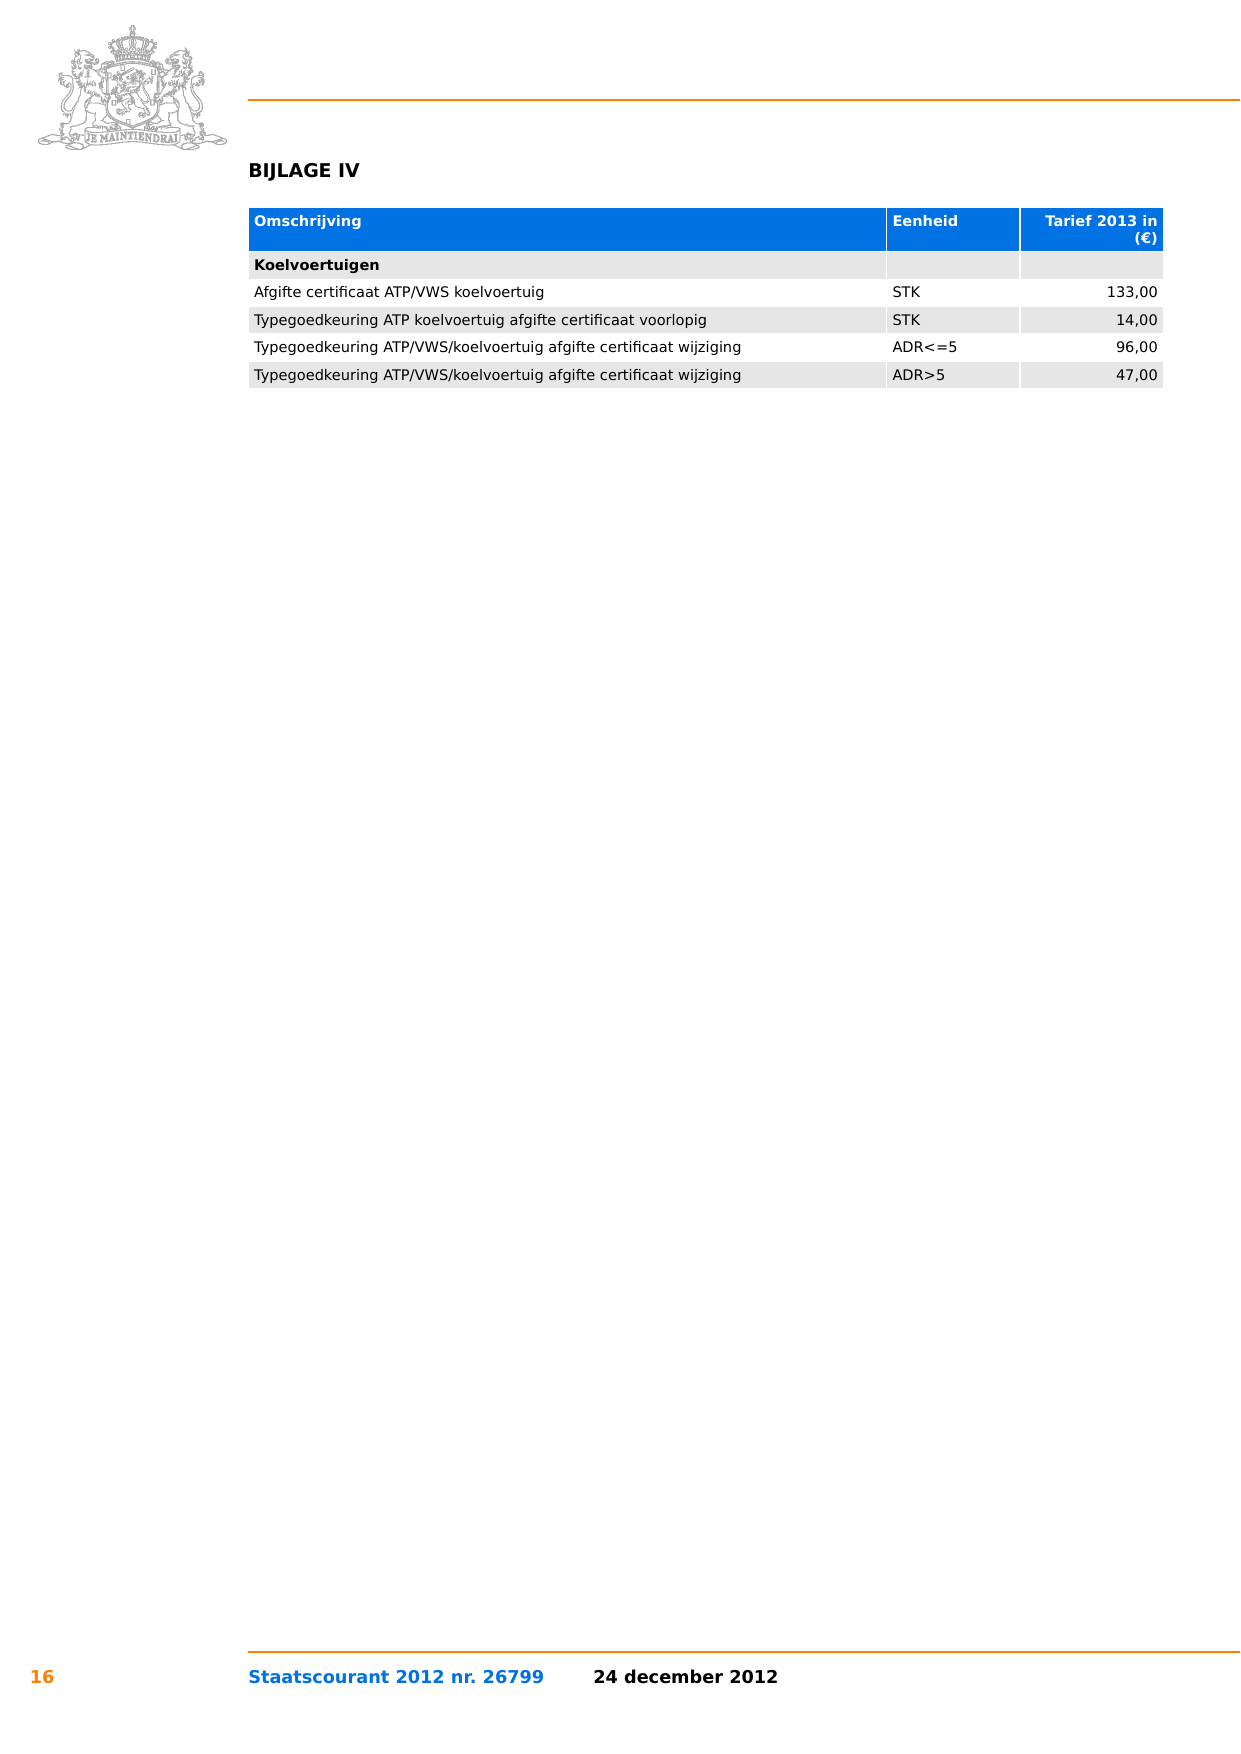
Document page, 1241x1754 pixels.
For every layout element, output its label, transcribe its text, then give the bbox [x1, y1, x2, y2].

picture [38, 25, 227, 150]
table_cell ADR>5 [887, 362, 1019, 388]
subtitle BIJLAGE IV [248, 160, 1163, 182]
table_header Tarief 2013 in (€) [1021, 208, 1163, 251]
table_cell Afgifte certificaat ATP/VWS koelvoertuig [249, 280, 886, 306]
table_header Omschrijving [249, 208, 886, 251]
table_cell Typegoedkeuring ATP/VWS/koelvoertuig afgifte certificaat wijziging [249, 335, 886, 361]
table_cell STK [887, 280, 1019, 306]
table_header Eenheid [887, 208, 1019, 251]
table_cell Typegoedkeuring ATP/VWS/koelvoertuig afgifte certificaat wijziging [249, 362, 886, 388]
table_cell [887, 252, 1019, 279]
table_cell 96,00 [1021, 335, 1163, 361]
table_cell 14,00 [1021, 307, 1163, 333]
table_cell 133,00 [1021, 280, 1163, 306]
table_cell Typegoedkeuring ATP koelvoertuig afgifte certificaat voorlopig [249, 307, 886, 333]
table_cell [1021, 252, 1163, 279]
table_cell Koelvoertuigen [249, 252, 886, 279]
table_cell 47,00 [1021, 362, 1163, 388]
table_cell STK [887, 307, 1019, 333]
table_cell ADR<=5 [887, 335, 1019, 361]
